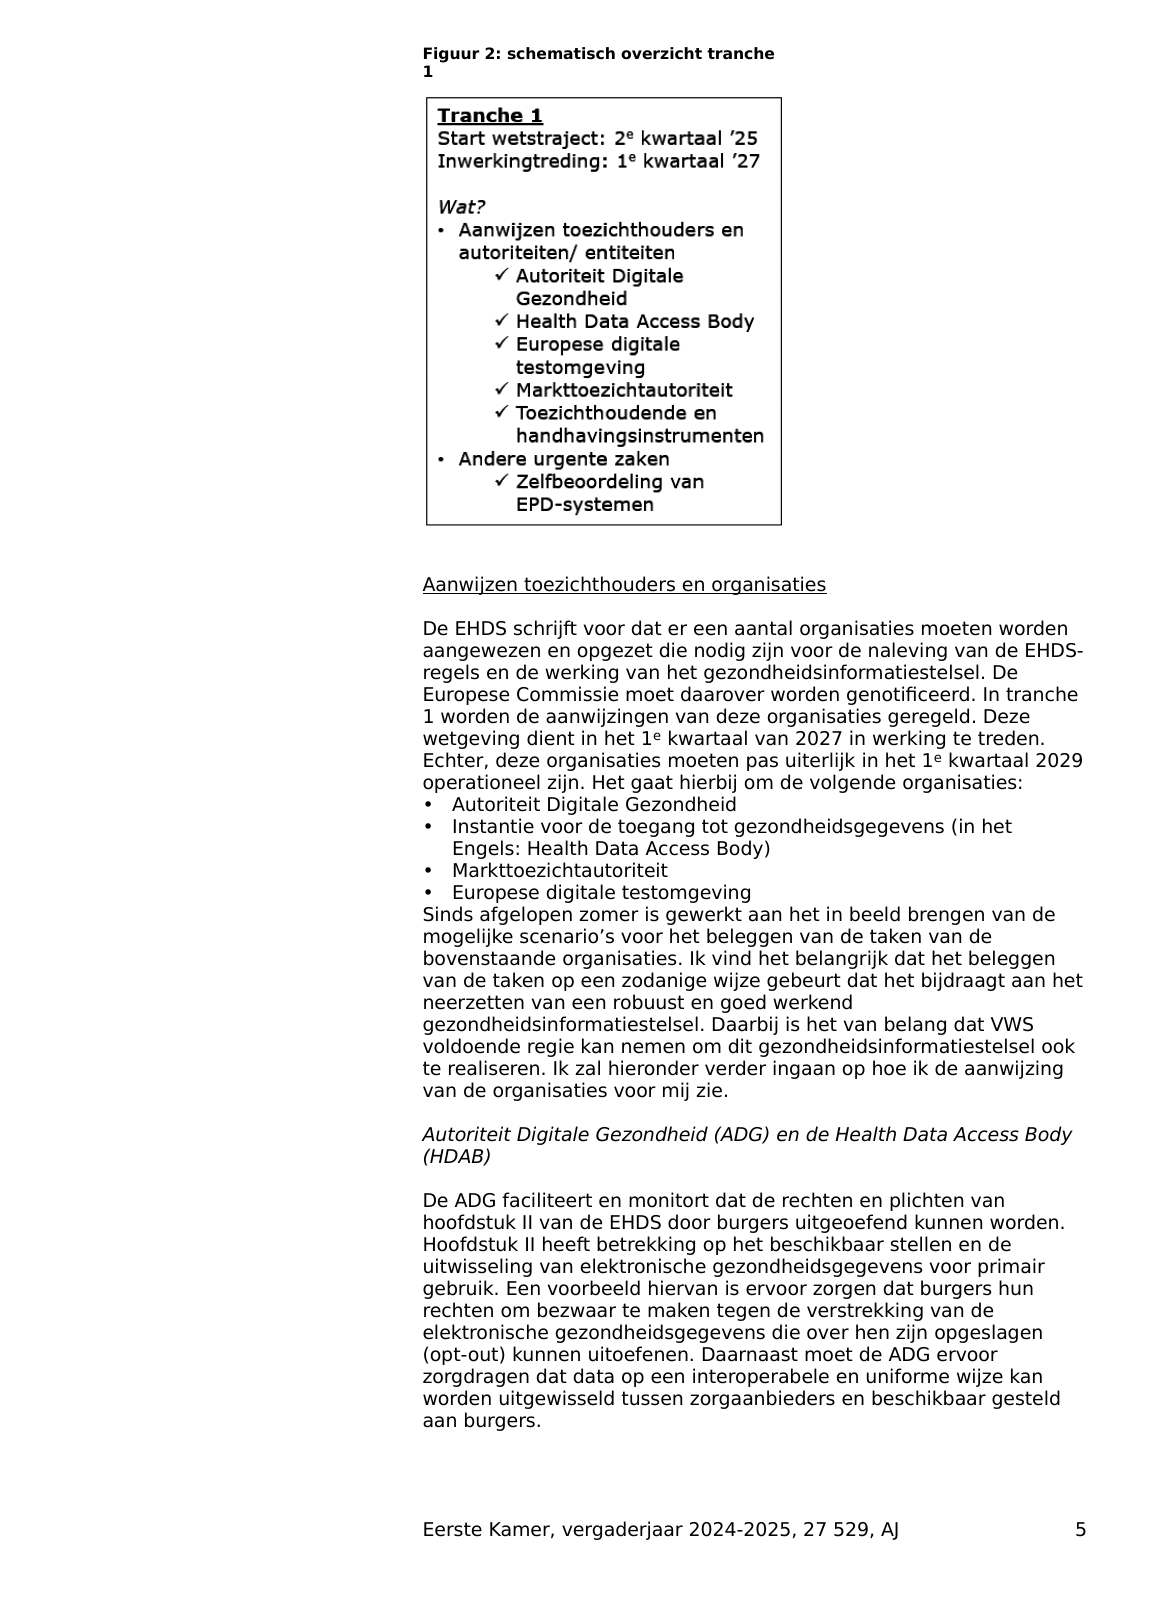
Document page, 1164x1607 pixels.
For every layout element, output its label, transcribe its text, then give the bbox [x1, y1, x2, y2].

text Sinds afgelopen zomer is gewerkt aan het in beeld brengen van de mogelijke scenario’s voor het beleggen van de taken van de bovenstaande organisaties. Ik vind het belangrijk dat het beleggen van de taken op een zodanige wijze gebeurt dat het bijdraagt aan het neerzetten van een robuust en goed werkend gezondheidsinformatiestelsel. Daarbij is het van belang dat VWS voldoende regie kan nemen om dit gezondheidsinformatiestelsel ook te realiseren. Ik zal hieronder verder ingaan op hoe ik de aanwijzing van de organisaties voor mij zie. [422, 904, 1087, 1102]
text De EHDS schrijft voor dat er een aantal organisaties moeten worden aangewezen en opgezet die nodig zijn voor de naleving van de EHDS-regels en de werking van het gezondheidsinformatiestelsel. De Europese Commissie moet daarover worden genotificeerd. In tranche 1 worden de aanwijzingen van deze organisaties geregeld. Deze wetgeving dient in het 1e kwartaal van 2027 in werking te treden. Echter, deze organisaties moeten pas uiterlijk in het 1e kwartaal 2029 operationeel zijn. Het gaat hierbij om de volgende organisaties: [422, 618, 1087, 794]
text • Europese digitale testomgeving [422, 882, 1087, 904]
text De ADG faciliteert en monitort dat de rechten en plichten van hoofdstuk II van de EHDS door burgers uitgeoefend kunnen worden. Hoofdstuk II heeft betrekking op het beschikbaar stellen en de uitwisseling van elektronische gezondheidsgegevens voor primair gebruik. Een voorbeeld hiervan is ervoor zorgen dat burgers hun rechten om bezwaar te maken tegen de verstrekking van de elektronische gezondheidsgegevens die over hen zijn opgeslagen (opt-out) kunnen uitoefenen. Daarnaast moet de ADG ervoor zorgdragen dat data op een interoperabele en uniforme wijze kan worden uitgewisseld tussen zorgaanbieders en beschikbaar gesteld aan burgers. [422, 1190, 1087, 1432]
picture [422, 92, 789, 530]
text Figuur 2: schematisch overzicht tranche 1 [422, 45, 788, 81]
text • Markttoezichtautoriteit [422, 860, 1087, 882]
text • Instantie voor de toegang tot gezondheidsgegevens (in het Engels: Health Data Access Body) [422, 816, 1087, 860]
subtitle Autoriteit Digitale Gezondheid (ADG) en de Health Data Access Body (HDAB) [422, 1124, 1087, 1168]
text • Autoriteit Digitale Gezondheid [422, 794, 1087, 816]
subtitle Aanwijzen toezichthouders en organisaties [422, 574, 1087, 596]
